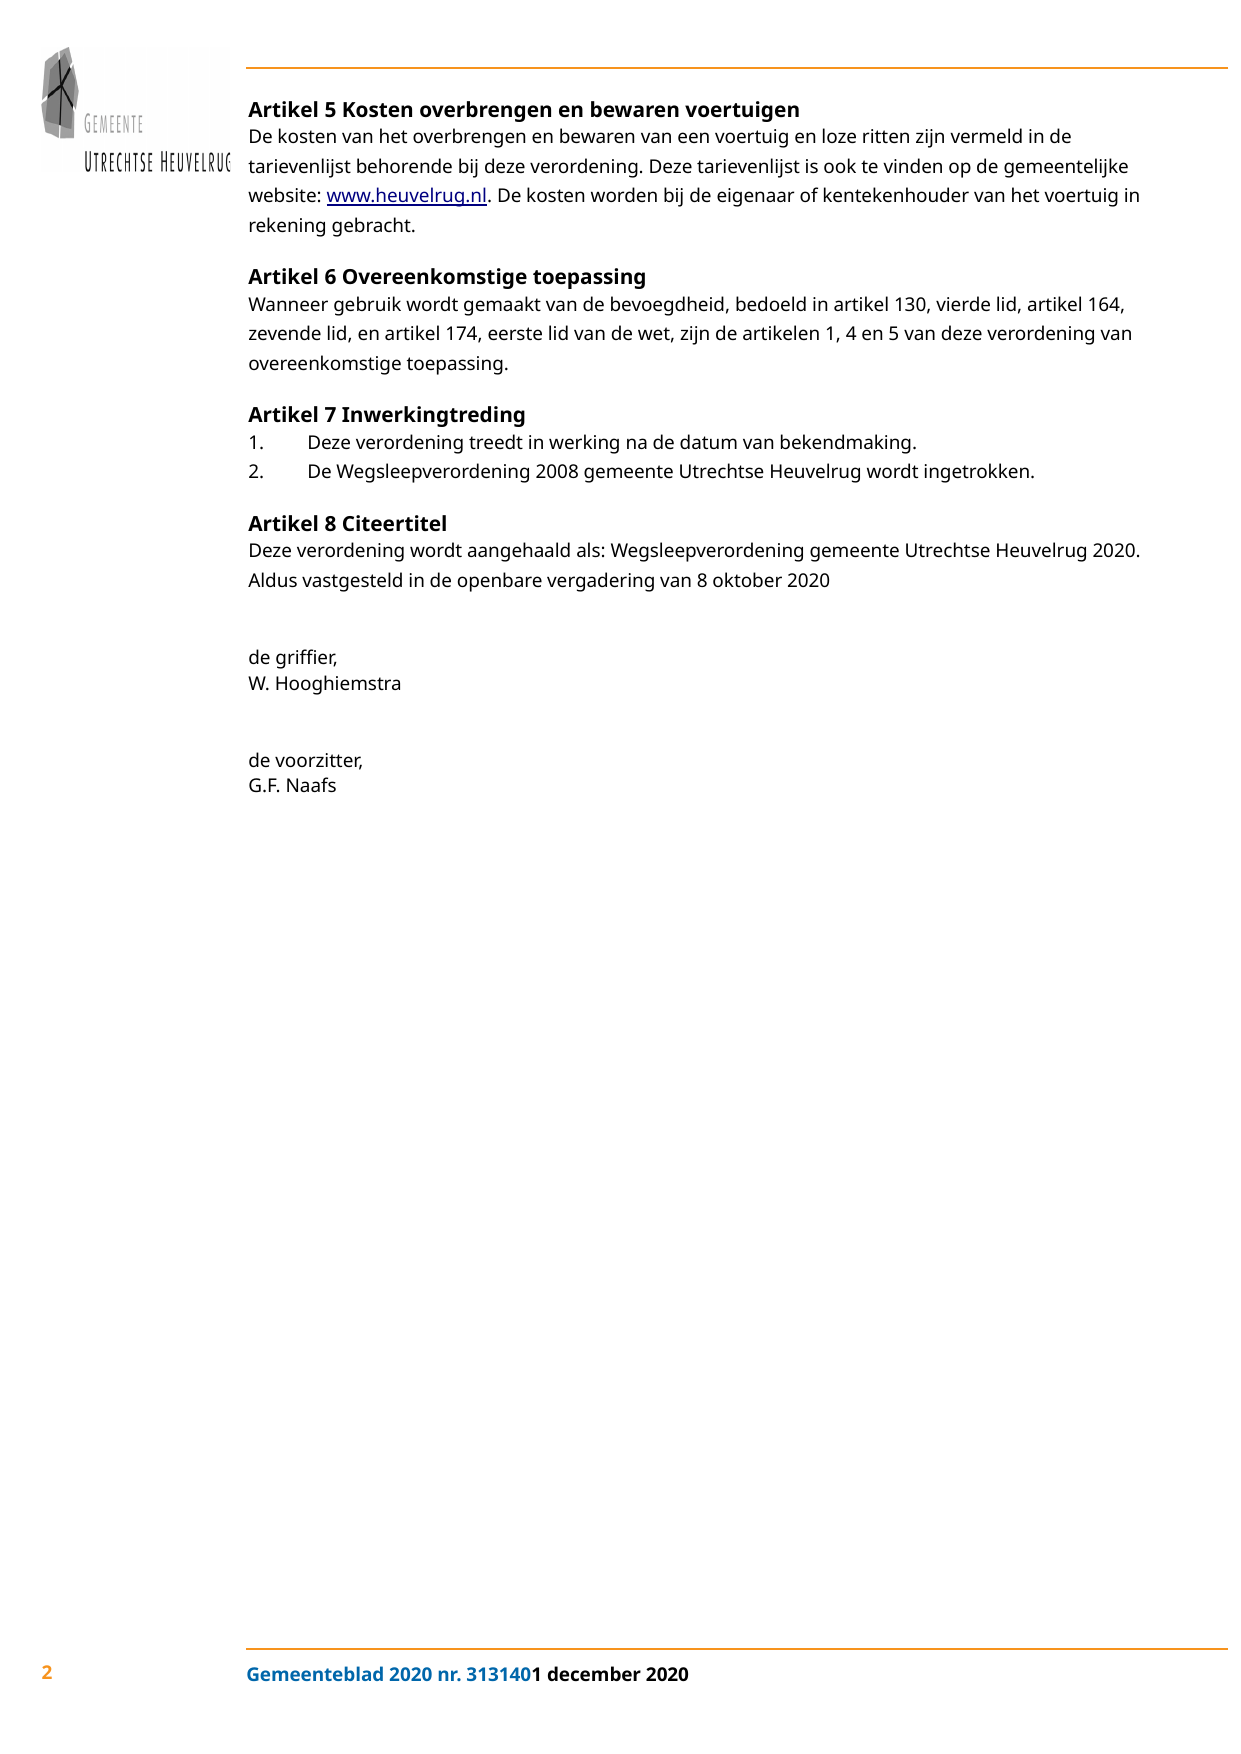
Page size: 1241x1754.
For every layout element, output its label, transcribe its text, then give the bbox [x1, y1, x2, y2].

text Wanneer gebruik wordt gemaakt van de bevoegdheid, bedoeld in artikel 130, vierde lid, artikel 164, zevende lid, en artikel 174, eerste lid van de wet, zijn de artikelen 1, 4 en 5 van deze verordening van overeenkomstige toepassing. [248, 291, 1152, 376]
text Artikel 7 Inwerkingtreding [248, 400, 1152, 429]
list Deze verordening treedt in werking na de datum van bekendmaking. [248, 429, 1152, 454]
text W. Hooghiemstra [248, 670, 1152, 696]
text Artikel 8 Citeertitel [248, 509, 1152, 537]
text de griffier, [248, 644, 1152, 670]
text Deze verordening wordt aangehaald als: Wegsleepverordening gemeente Utrechtse Heuvelrug 2020. [248, 537, 1152, 563]
text Aldus vastgesteld in de openbare vergadering van 8 oktober 2020 [248, 567, 1152, 593]
text De kosten van het overbrengen en bewaren van een voertuig en loze ritten zijn vermeld in de tarievenlijst behorende bij deze verordening. Deze tarievenlijst is ook te vinden op de gemeentelijke website: www.heuvelrug.nl. De kosten worden bij de eigenaar of kentekenhouder van het voertuig in rekening gebracht. [248, 123, 1152, 238]
picture [41, 47, 231, 172]
text Artikel 6 Overeenkomstige toepassing [248, 262, 1152, 291]
text Artikel 5 Kosten overbrengen en bewaren voertuigen [248, 95, 1152, 123]
text G.F. Naafs [248, 773, 1152, 798]
list De Wegsleepverordening 2008 gemeente Utrechtse Heuvelrug wordt ingetrokken. [248, 458, 1152, 484]
text de voorzitter, [248, 747, 1152, 773]
